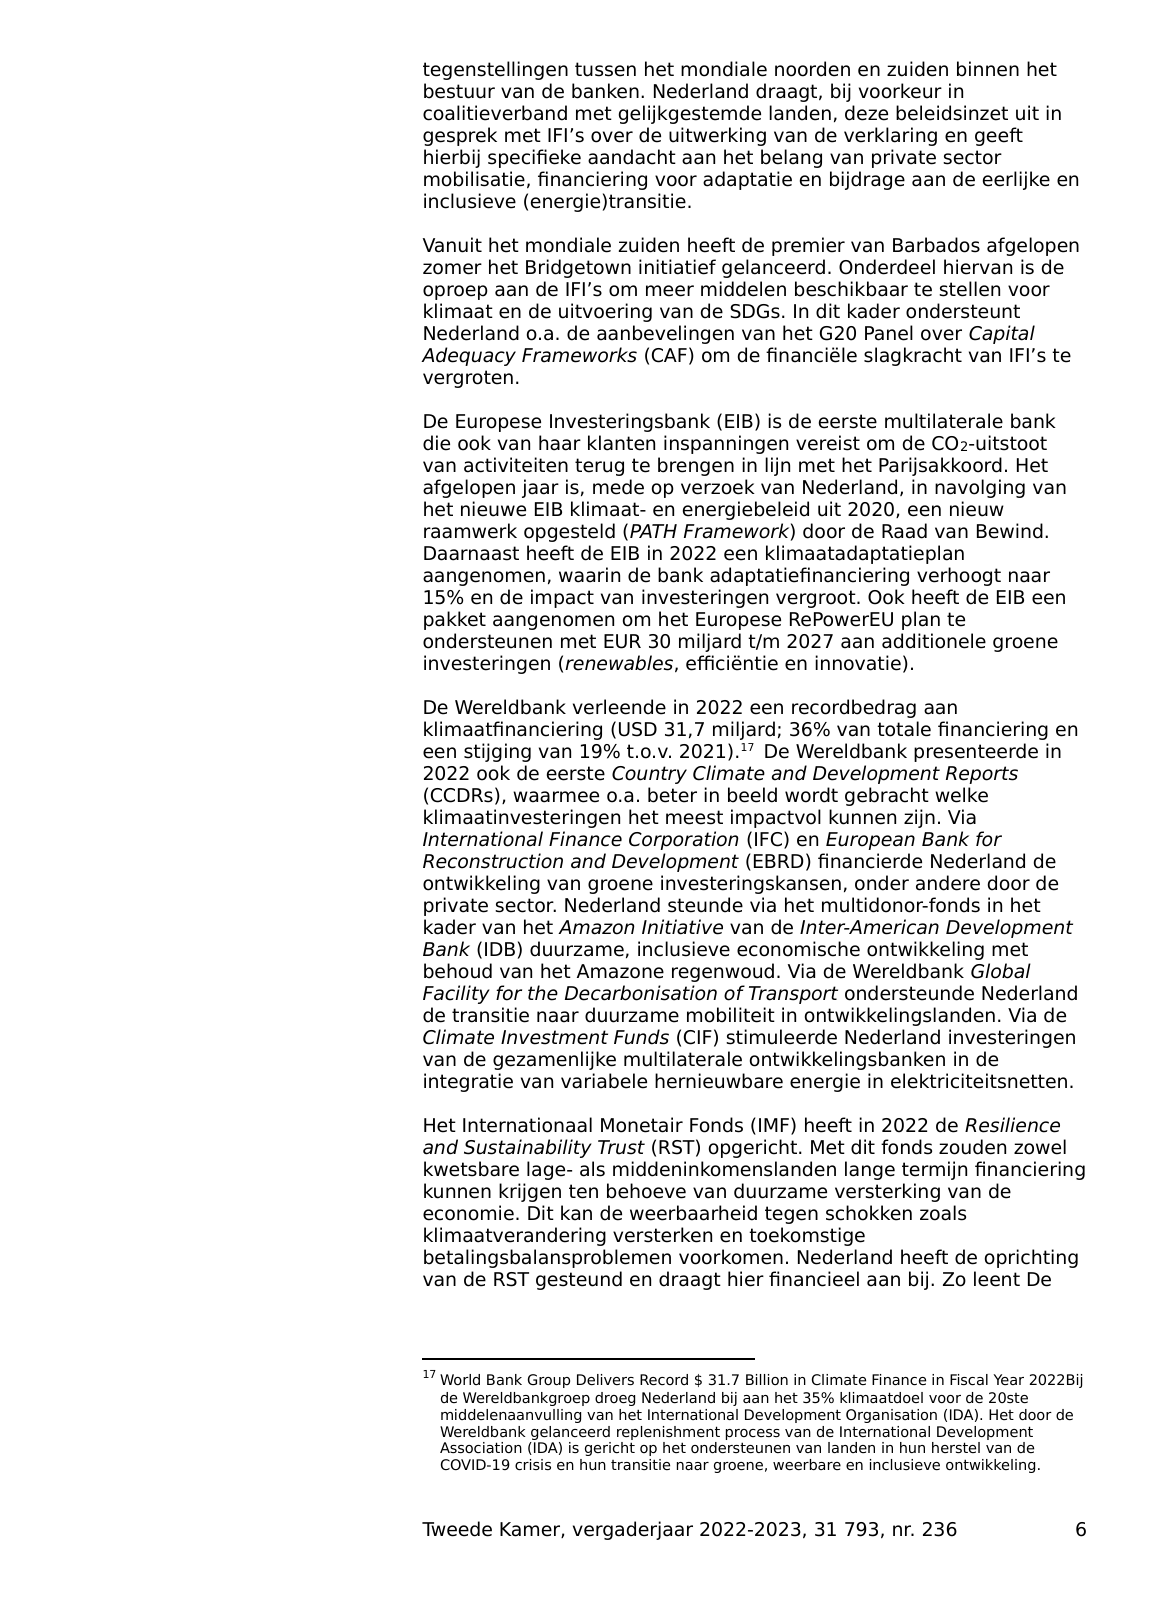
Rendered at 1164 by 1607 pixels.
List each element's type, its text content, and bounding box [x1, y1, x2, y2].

text World Bank Group Delivers Record $ 31.7 Billion in Climate Finance in Fiscal Year 2022Bij de Wereldbankgroep droeg Nederland bij aan het 35% klimaatdoel voor de 20ste middelenaanvulling van het International Development Organisation (IDA). Het door de Wereldbank gelanceerd replenishment process van de International Development Association (IDA) is gericht op het ondersteunen van landen in hun herstel van de COVID-19 crisis en hun transitie naar groene, weerbare en inclusieve ontwikkeling. [422, 1368, 1087, 1474]
text De Wereldbank verleende in 2022 een recordbedrag aan klimaatfinanciering (USD 31,7 miljard; 36% van totale financiering en een stijging van 19% t.o.v. 2021). De Wereldbank presenteerde in 2022 ook de eerste Country Climate and Development Reports (CCDRs), waarmee o.a. beter in beeld wordt gebracht welke klimaatinvesteringen het meest impactvol kunnen zijn. Via International Finance Corporation (IFC) en European Bank for Reconstruction and Development (EBRD) financierde Nederland de ontwikkeling van groene investeringskansen, onder andere door de private sector. Nederland steunde via het multidonor-fonds in het kader van het Amazon Initiative van de Inter-American Development Bank (IDB) duurzame, inclusieve economische ontwikkeling met behoud van het Amazone regenwoud. Via de Wereldbank Global Facility for the Decarbonisation of Transport ondersteunde Nederland de transitie naar duurzame mobiliteit in ontwikkelingslanden. Via de Climate Investment Funds (CIF) stimuleerde Nederland investeringen van de gezamenlijke multilaterale ontwikkelingsbanken in de integratie van variabele hernieuwbare energie in elektriciteitsnetten. [422, 697, 1087, 1093]
text Vanuit het mondiale zuiden heeft de premier van Barbados afgelopen zomer het Bridgetown initiatief gelanceerd. Onderdeel hiervan is de oproep aan de IFI’s om meer middelen beschikbaar te stellen voor klimaat en de uitvoering van de SDGs. In dit kader ondersteunt Nederland o.a. de aanbevelingen van het G20 Panel over Capital Adequacy Frameworks (CAF) om de financiële slagkracht van IFI’s te vergroten. [422, 235, 1087, 389]
text De Europese Investeringsbank (EIB) is de eerste multilaterale bank die ook van haar klanten inspanningen vereist om de CO2-uitstoot van activiteiten terug te brengen in lijn met het Parijsakkoord. Het afgelopen jaar is, mede op verzoek van Nederland, in navolging van het nieuwe EIB klimaat- en energiebeleid uit 2020, een nieuw raamwerk opgesteld (PATH Framework) door de Raad van Bewind. Daarnaast heeft de EIB in 2022 een klimaatadaptatieplan aangenomen, waarin de bank adaptatiefinanciering verhoogt naar 15% en de impact van investeringen vergroot. Ook heeft de EIB een pakket aangenomen om het Europese RePowerEU plan te ondersteunen met EUR 30 miljard t/m 2027 aan additionele groene investeringen (renewables, efficiëntie en innovatie). [422, 411, 1087, 675]
text tegenstellingen tussen het mondiale noorden en zuiden binnen het bestuur van de banken. Nederland draagt, bij voorkeur in coalitieverband met gelijkgestemde landen, deze beleidsinzet uit in gesprek met IFI’s over de uitwerking van de verklaring en geeft hierbij specifieke aandacht aan het belang van private sector mobilisatie, financiering voor adaptatie en bijdrage aan de eerlijke en inclusieve (energie)transitie. [422, 59, 1087, 213]
text Het Internationaal Monetair Fonds (IMF) heeft in 2022 de Resilience and Sustainability Trust (RST) opgericht. Met dit fonds zouden zowel kwetsbare lage- als middeninkomenslanden lange termijn financiering kunnen krijgen ten behoeve van duurzame versterking van de economie. Dit kan de weerbaarheid tegen schokken zoals klimaatverandering versterken en toekomstige betalingsbalansproblemen voorkomen. Nederland heeft de oprichting van de RST gesteund en draagt hier financieel aan bij. Zo leent De [422, 1115, 1087, 1291]
